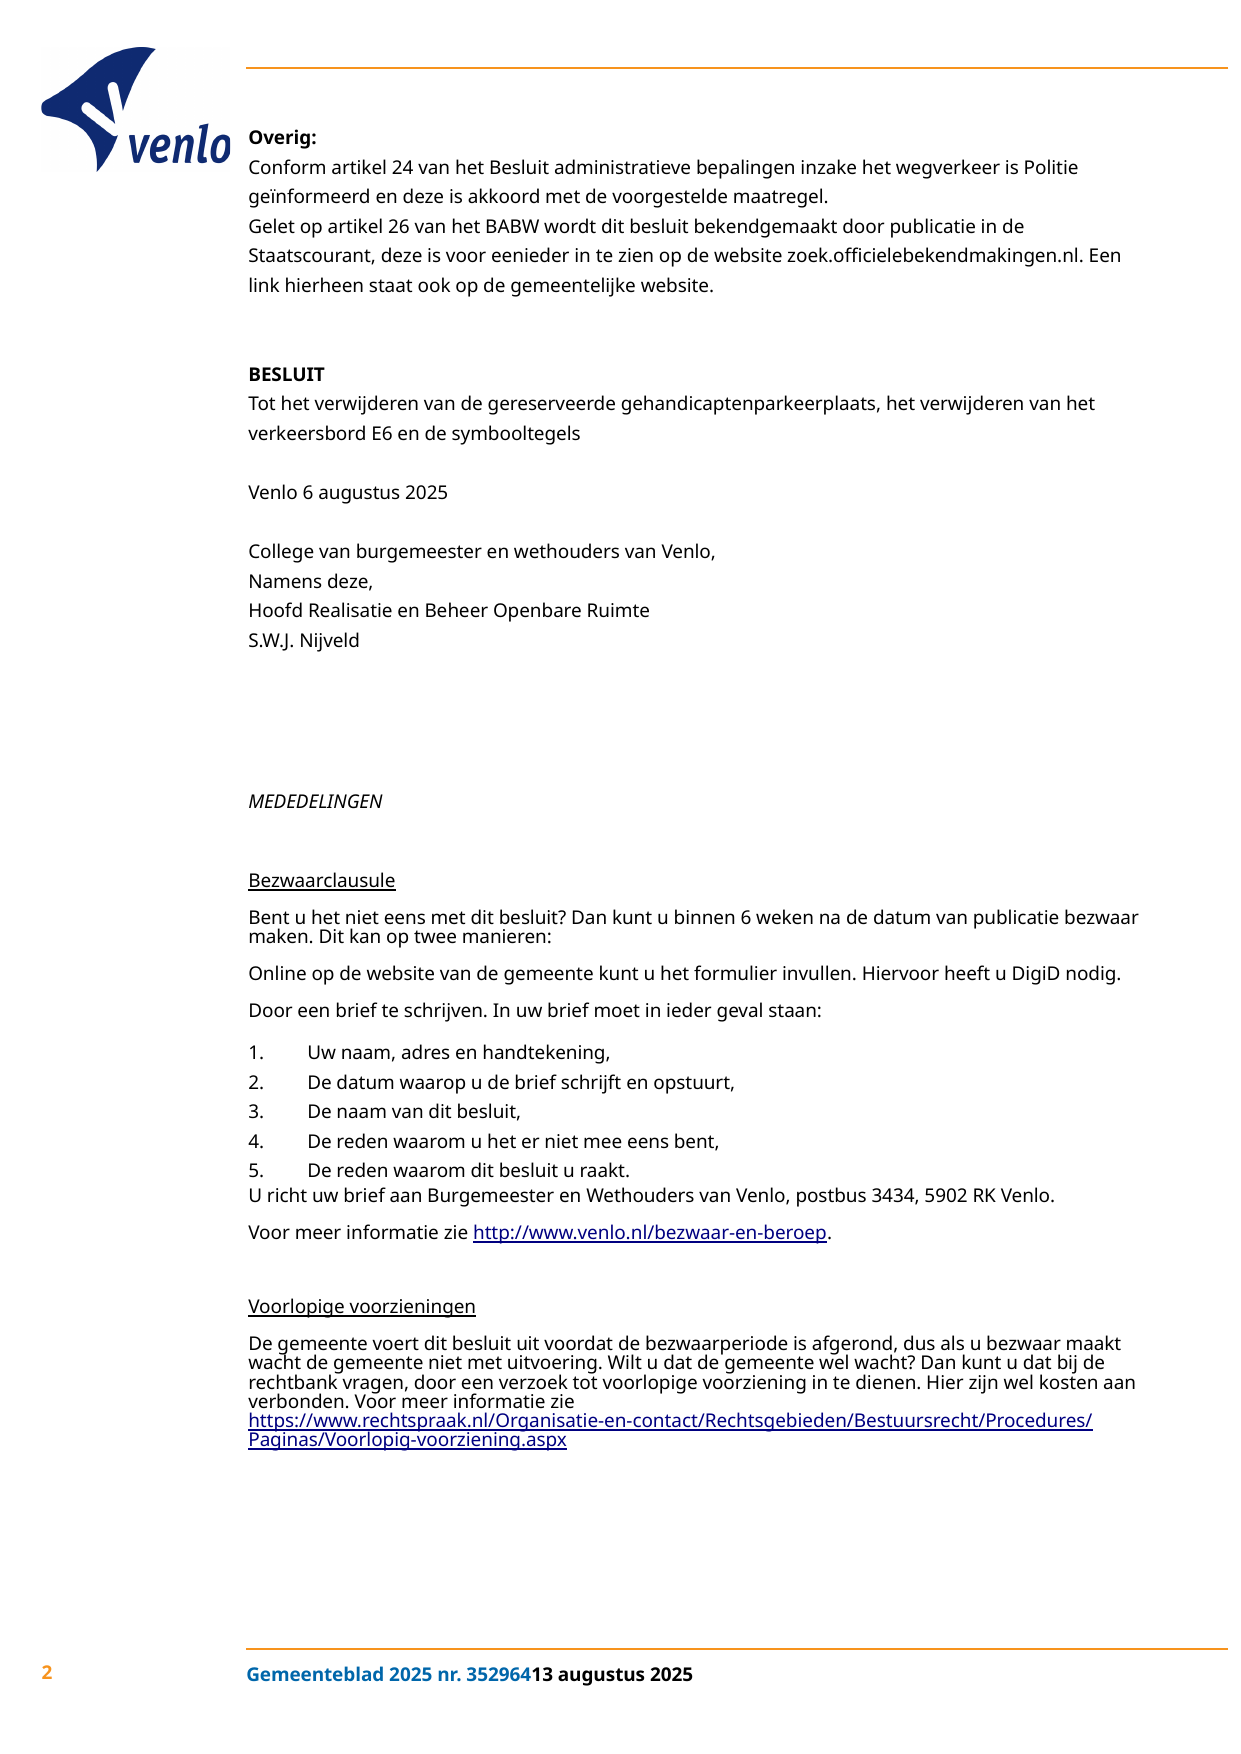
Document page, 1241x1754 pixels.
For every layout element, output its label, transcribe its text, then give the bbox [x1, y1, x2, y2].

list De datum waarop u de brief schrijft en opstuurt, [248, 1069, 1152, 1094]
text Namens deze, [248, 568, 1152, 594]
list Uw naam, adres en handtekening, [248, 1039, 1152, 1065]
list De reden waarom u het er niet mee eens bent, [248, 1128, 1152, 1154]
text Online op de website van de gemeente kunt u het formulier invullen. Hiervoor heeft u DigiD nodig. [248, 965, 1152, 984]
text Overig: [248, 124, 1152, 150]
picture [41, 47, 231, 172]
text U richt uw brief aan Burgemeester en Wethouders van Venlo, postbus 3434, 5902 RK Venlo. [248, 1187, 1152, 1206]
text Voor meer informatie zie http://www.venlo.nl/bezwaar-en-beroep. [248, 1224, 1152, 1243]
text De gemeente voert dit besluit uit voordat de bezwaarperiode is afgerond, dus als u bezwaar maakt wacht de gemeente niet met uitvoering. Wilt u dat de gemeente wel wacht? Dan kunt u dat bij de rechtbank vragen, door een verzoek tot voorlopige voorziening in te dienen. Hier zijn wel kosten aan verbonden. Voor meer informatie zie https://www.rechtspraak.nl/Organisatie-en-contact/Rechtsgebieden/Bestuursrecht/Procedures/Paginas/Voorlopig-voorziening.aspx [248, 1335, 1152, 1451]
text Venlo 6 augustus 2025 [248, 479, 1152, 505]
text Conform artikel 24 van het Besluit administratieve bepalingen inzake het wegverkeer is Politie geïnformeerd en deze is akkoord met de voorgestelde maatregel. [248, 154, 1152, 209]
text Door een brief te schrijven. In uw brief moet in ieder geval staan: [248, 1002, 1152, 1022]
text BESLUIT [248, 361, 1152, 387]
text College van burgemeester en wethouders van Venlo, [248, 538, 1152, 564]
text Voorlopige voorzieningen [248, 1298, 1152, 1317]
text Bezwaarclausule [248, 872, 1152, 891]
text Gelet op artikel 26 van het BABW wordt dit besluit bekendgemaakt door publicatie in de Staatscourant, deze is voor eenieder in te zien op de website zoek.officielebekendmakingen.nl. Een link hierheen staat ook op de gemeentelijke website. [248, 213, 1152, 298]
list De reden waarom dit besluit u raakt. [248, 1158, 1152, 1183]
text Tot het verwijderen van de gereserveerde gehandicaptenparkeerplaats, het verwijderen van het verkeersbord E6 en de symbooltegels [248, 391, 1152, 446]
text S.W.J. Nijveld [248, 627, 1152, 653]
text MEDEDELINGEN [248, 789, 1152, 814]
text Hoofd Realisatie en Beheer Openbare Ruimte [248, 598, 1152, 623]
text Bent u het niet eens met dit besluit? Dan kunt u binnen 6 weken na de datum van publicatie bezwaar maken. Dit kan op twee manieren: [248, 909, 1152, 948]
list De naam van dit besluit, [248, 1098, 1152, 1124]
